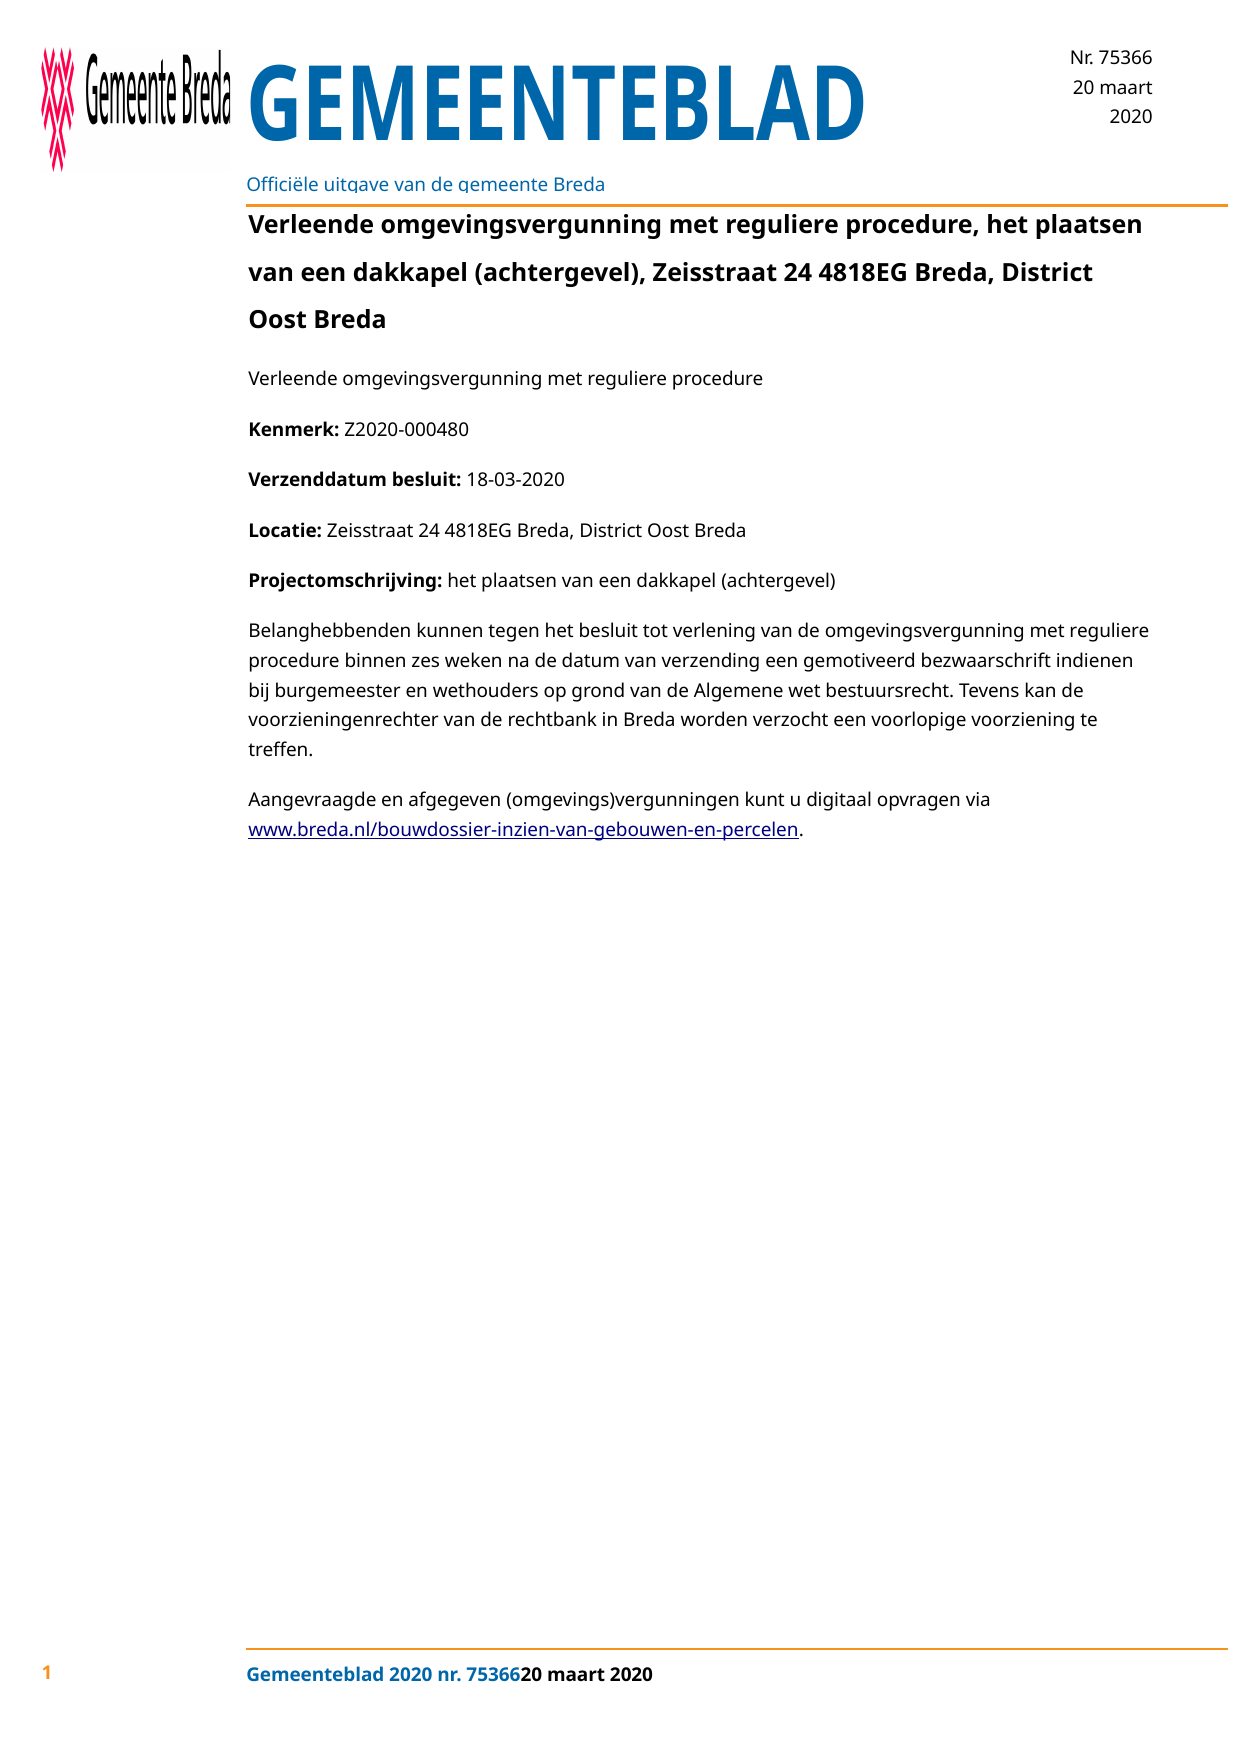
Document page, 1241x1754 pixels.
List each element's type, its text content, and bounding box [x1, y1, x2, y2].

text Projectomschrijving: het plaatsen van een dakkapel (achtergevel) [248, 567, 1152, 593]
text Kenmerk: Z2020-000480 [248, 416, 1152, 442]
text Aangevraagde en afgegeven (omgevings)vergunningen kunt u digitaal opvragen via www.breda.nl/bouwdossier-inzien-van-gebouwen-en-percelen. [248, 786, 1152, 842]
text Verzenddatum besluit: 18-03-2020 [248, 466, 1152, 492]
text Belanghebbenden kunnen tegen het besluit tot verlening van de omgevingsvergunning met reguliere procedure binnen zes weken na de datum van verzending een gemotiveerd bezwaarschrift indienen bij burgemeester en wethouders op grond van de Algemene wet bestuursrecht. Tevens kan de voorzieningenrechter van de rechtbank in Breda worden verzocht een voorlopige voorziening te treffen. [248, 618, 1152, 762]
text Locatie: Zeisstraat 24 4818EG Breda, District Oost Breda [248, 517, 1152, 542]
text Verleende omgevingsvergunning met reguliere procedure, het plaatsen van een dakkapel (achtergevel), Zeisstraat 24 4818EG Breda, District Oost Breda [248, 207, 1152, 336]
text Verleende omgevingsvergunning met reguliere procedure [248, 366, 1152, 391]
picture [41, 47, 231, 172]
